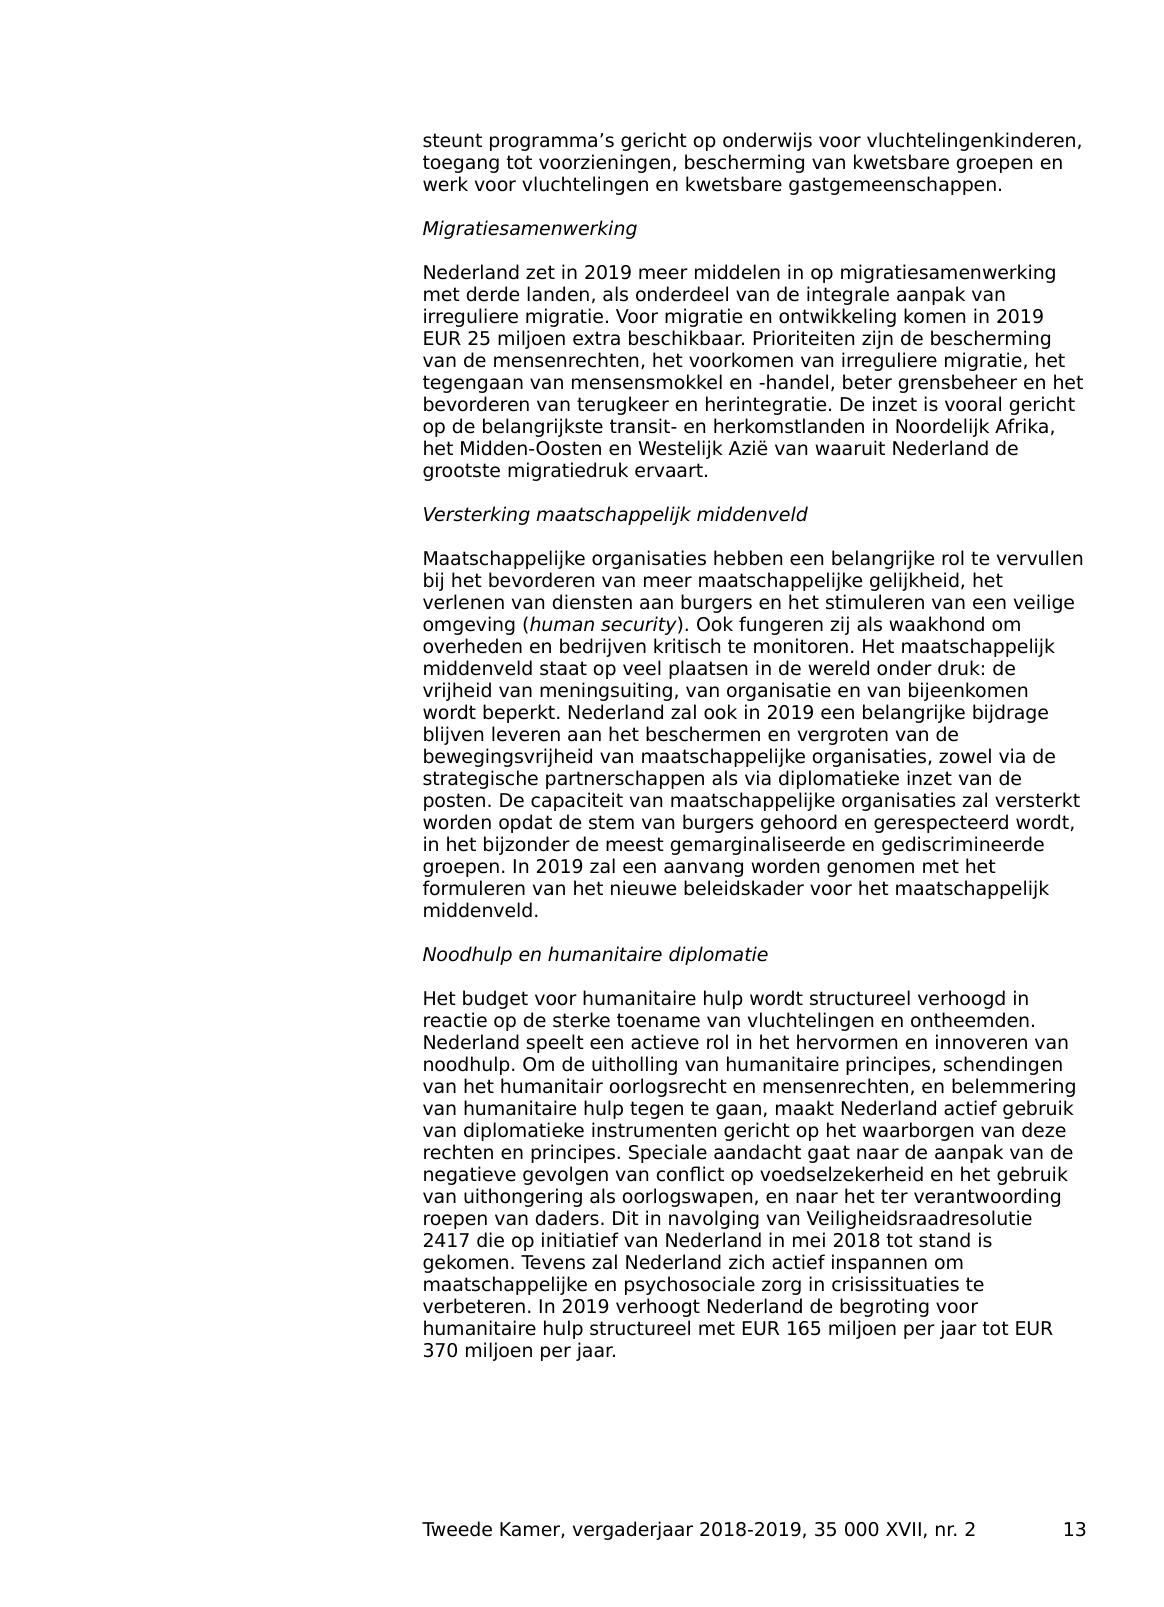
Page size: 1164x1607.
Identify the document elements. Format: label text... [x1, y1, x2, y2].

text Nederland zet in 2019 meer middelen in op migratiesamenwerking met derde landen, als onderdeel van de integrale aanpak van irreguliere migratie. Voor migratie en ontwikkeling komen in 2019 EUR 25 miljoen extra beschikbaar. Prioriteiten zijn de bescherming van de mensenrechten, het voorkomen van irreguliere migratie, het tegengaan van mensensmokkel en -handel, beter grensbeheer en het bevorderen van terugkeer en herintegratie. De inzet is vooral gericht op de belangrijkste transit- en herkomstlanden in Noordelijk Afrika, het Midden-Oosten en Westelijk Azië van waaruit Nederland de grootste migratiedruk ervaart. [422, 262, 1087, 482]
subtitle Noodhulp en humanitaire diplomatie [422, 944, 1087, 966]
subtitle Migratiesamenwerking [422, 218, 1087, 240]
text Het budget voor humanitaire hulp wordt structureel verhoogd in reactie op de sterke toename van vluchtelingen en ontheemden. Nederland speelt een actieve rol in het hervormen en innoveren van noodhulp. Om de uitholling van humanitaire principes, schendingen van het humanitair oorlogsrecht en mensenrechten, en belemmering van humanitaire hulp tegen te gaan, maakt Nederland actief gebruik van diplomatieke instrumenten gericht op het waarborgen van deze rechten en principes. Speciale aandacht gaat naar de aanpak van de negatieve gevolgen van conflict op voedselzekerheid en het gebruik van uithongering als oorlogswapen, en naar het ter verantwoording roepen van daders. Dit in navolging van Veiligheidsraadresolutie 2417 die op initiatief van Nederland in mei 2018 tot stand is gekomen. Tevens zal Nederland zich actief inspannen om maatschappelijke en psychosociale zorg in crisissituaties te verbeteren. In 2019 verhoogt Nederland de begroting voor humanitaire hulp structureel met EUR 165 miljoen per jaar tot EUR 370 miljoen per jaar. [422, 988, 1087, 1362]
subtitle Versterking maatschappelijk middenveld [422, 504, 1087, 526]
text Maatschappelijke organisaties hebben een belangrijke rol te vervullen bij het bevorderen van meer maatschappelijke gelijkheid, het verlenen van diensten aan burgers en het stimuleren van een veilige omgeving (human security). Ook fungeren zij als waakhond om overheden en bedrijven kritisch te monitoren. Het maatschappelijk middenveld staat op veel plaatsen in de wereld onder druk: de vrijheid van meningsuiting, van organisatie en van bijeenkomen wordt beperkt. Nederland zal ook in 2019 een belangrijke bijdrage blijven leveren aan het beschermen en vergroten van de bewegingsvrijheid van maatschappelijke organisaties, zowel via de strategische partnerschappen als via diplomatieke inzet van de posten. De capaciteit van maatschappelijke organisaties zal versterkt worden opdat de stem van burgers gehoord en gerespecteerd wordt, in het bijzonder de meest gemarginaliseerde en gediscrimineerde groepen. In 2019 zal een aanvang worden genomen met het formuleren van het nieuwe beleidskader voor het maatschappelijk middenveld. [422, 548, 1087, 922]
text steunt programma’s gericht op onderwijs voor vluchtelingenkinderen, toegang tot voorzieningen, bescherming van kwetsbare groepen en werk voor vluchtelingen en kwetsbare gastgemeenschappen. [422, 130, 1087, 196]
